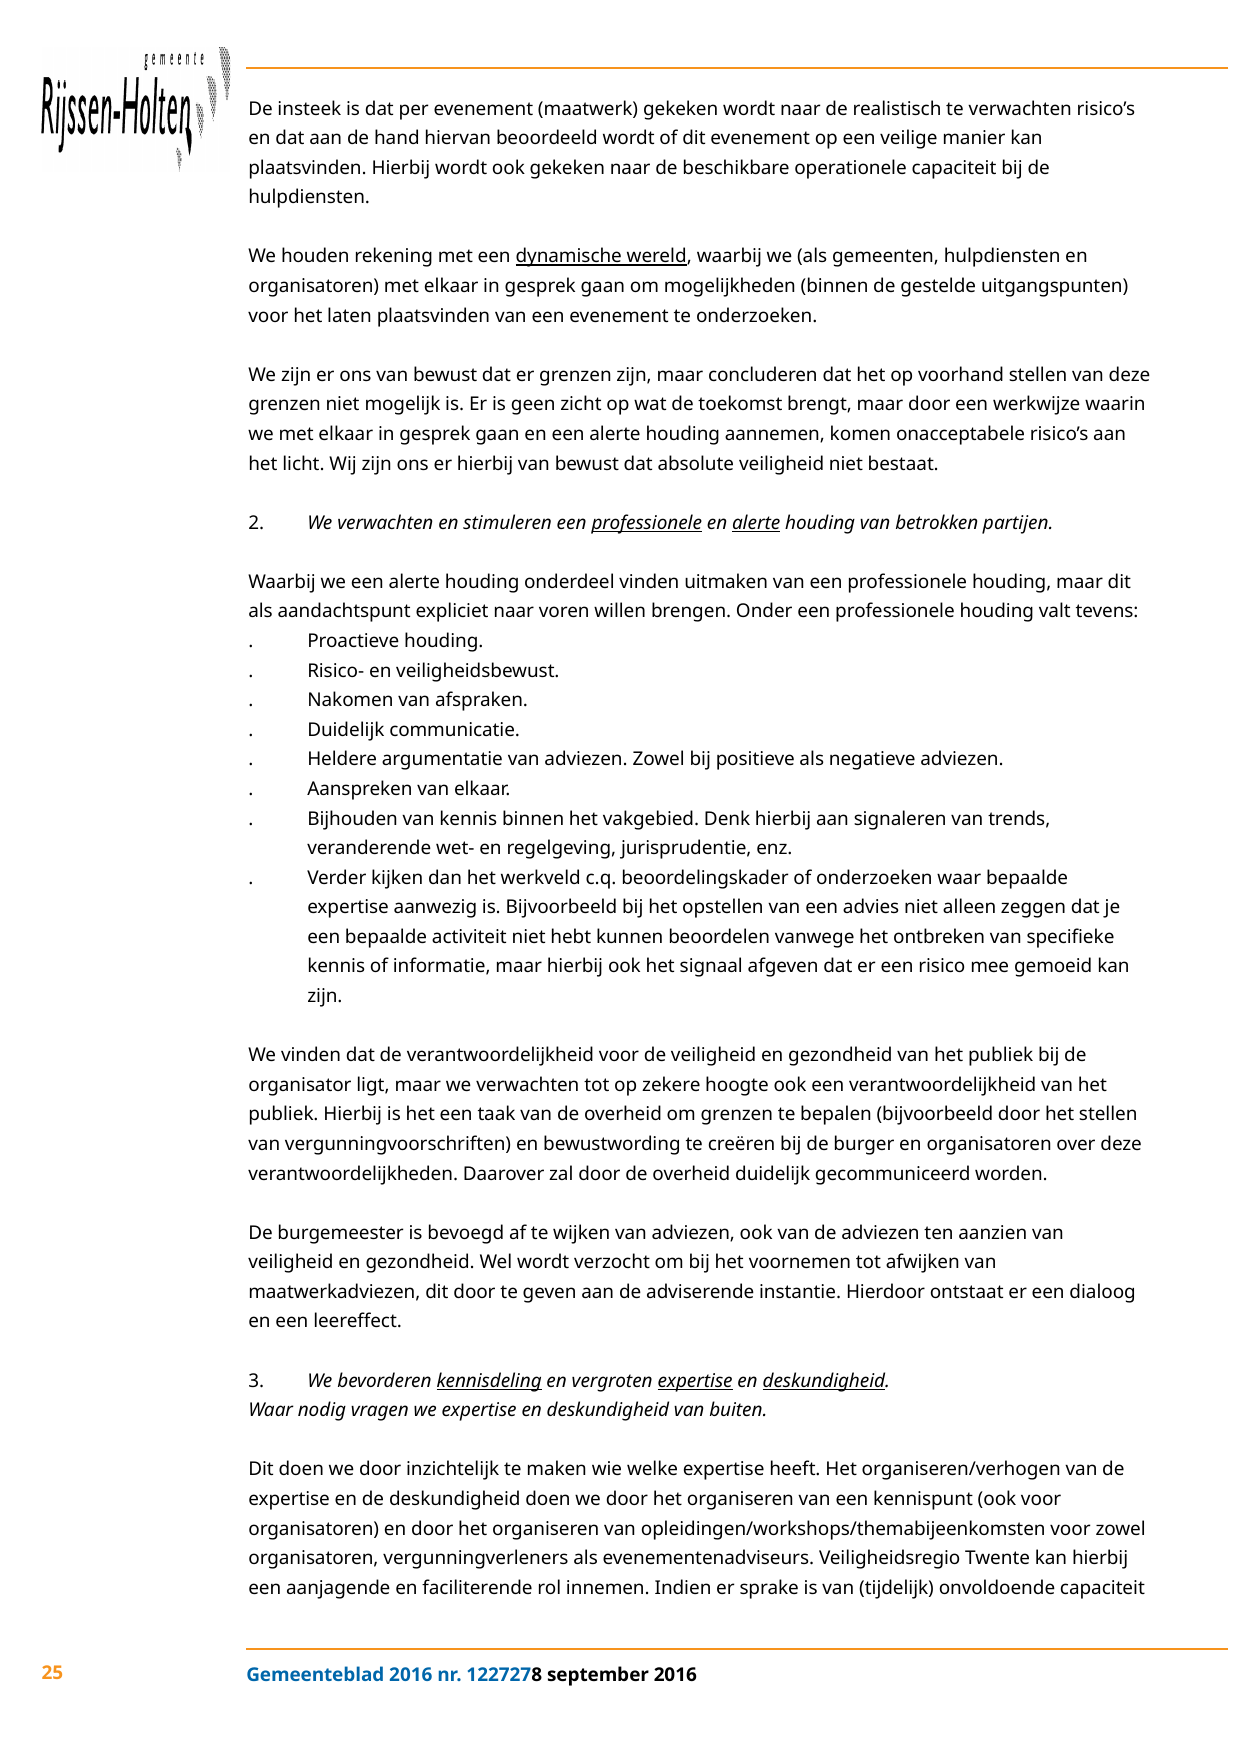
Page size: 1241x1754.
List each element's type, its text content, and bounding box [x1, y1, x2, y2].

list Risico- en veiligheidsbewust. [248, 657, 1152, 683]
text Dit doen we door inzichtelijk te maken wie welke expertise heeft. Het organiseren/verhogen van de expertise en de deskundigheid doen we door het organiseren van een kennispunt (ook voor organisatoren) en door het organiseren van opleidingen/workshops/themabijeenkomsten voor zowel organisatoren, vergunningverleners als evenementenadviseurs. Veiligheidsregio Twente kan hierbij een aanjagende en faciliterende rol innemen. Indien er sprake is van (tijdelijk) onvoldoende capaciteit [248, 1456, 1152, 1600]
list Verder kijken dan het werkveld c.q. beoordelingskader of onderzoeken waar bepaalde expertise aanwezig is. Bijvoorbeeld bij het opstellen van een advies niet alleen zeggen dat je een bepaalde activiteit niet hebt kunnen beoordelen vanwege het ontbreken van specifieke kennis of informatie, maar hierbij ook het signaal afgeven dat er een risico mee gemoeid kan zijn. [248, 864, 1152, 1008]
text De burgemeester is bevoegd af te wijken van adviezen, ook van de adviezen ten aanzien van veiligheid en gezondheid. Wel wordt verzocht om bij het voornemen tot afwijken van maatwerkadviezen, dit door te geven aan de adviserende instantie. Hierdoor ontstaat er een dialoog en een leereffect. [248, 1219, 1152, 1333]
list Bijhouden van kennis binnen het vakgebied. Denk hierbij aan signaleren van trends, veranderende wet- en regelgeving, jurisprudentie, enz. [248, 805, 1152, 860]
text Waarbij we een alerte houding onderdeel vinden uitmaken van een professionele houding, maar dit als aandachtspunt expliciet naar voren willen brengen. Onder een professionele houding valt tevens: [248, 568, 1152, 623]
list Proactieve houding. [248, 627, 1152, 653]
list We verwachten en stimuleren een professionele en alerte houding van betrokken partijen. [248, 509, 1152, 535]
text We houden rekening met een dynamische wereld, waarbij we (als gemeenten, hulpdiensten en organisatoren) met elkaar in gesprek gaan om mogelijkheden (binnen de gestelde uitgangspunten) voor het laten plaatsvinden van een evenement te onderzoeken. [248, 243, 1152, 328]
text Waar nodig vragen we expertise en deskundigheid van buiten. [248, 1396, 1152, 1422]
list Nakomen van afspraken. [248, 686, 1152, 712]
list We bevorderen kennisdeling en vergroten expertise en deskundigheid. [248, 1367, 1152, 1393]
text De insteek is dat per evenement (maatwerk) gekeken wordt naar de realistisch te verwachten risico’s en dat aan de hand hiervan beoordeeld wordt of dit evenement op een veilige manier kan plaatsvinden. Hierbij wordt ook gekeken naar de beschikbare operationele capaciteit bij de hulpdiensten. [248, 95, 1152, 209]
list Heldere argumentatie van adviezen. Zowel bij positieve als negatieve adviezen. [248, 746, 1152, 771]
list Aanspreken van elkaar. [248, 775, 1152, 801]
text We vinden dat de verantwoordelijkheid voor de veiligheid en gezondheid van het publiek bij de organisator ligt, maar we verwachten tot op zekere hoogte ook een verantwoordelijkheid van het publiek. Hierbij is het een taak van de overheid om grenzen te bepalen (bijvoorbeeld door het stellen van vergunningvoorschriften) en bewustwording te creëren bij de burger en organisatoren over deze verantwoordelijkheden. Daarover zal door de overheid duidelijk gecommuniceerd worden. [248, 1041, 1152, 1186]
picture [41, 47, 231, 172]
list Duidelijk communicatie. [248, 716, 1152, 742]
text We zijn er ons van bewust dat er grenzen zijn, maar concluderen dat het op voorhand stellen van deze grenzen niet mogelijk is. Er is geen zicht op wat de toekomst brengt, maar door een werkwijze waarin we met elkaar in gesprek gaan en een alerte houding aannemen, komen onacceptabele risico’s aan het licht. Wij zijn ons er hierbij van bewust dat absolute veiligheid niet bestaat. [248, 361, 1152, 476]
